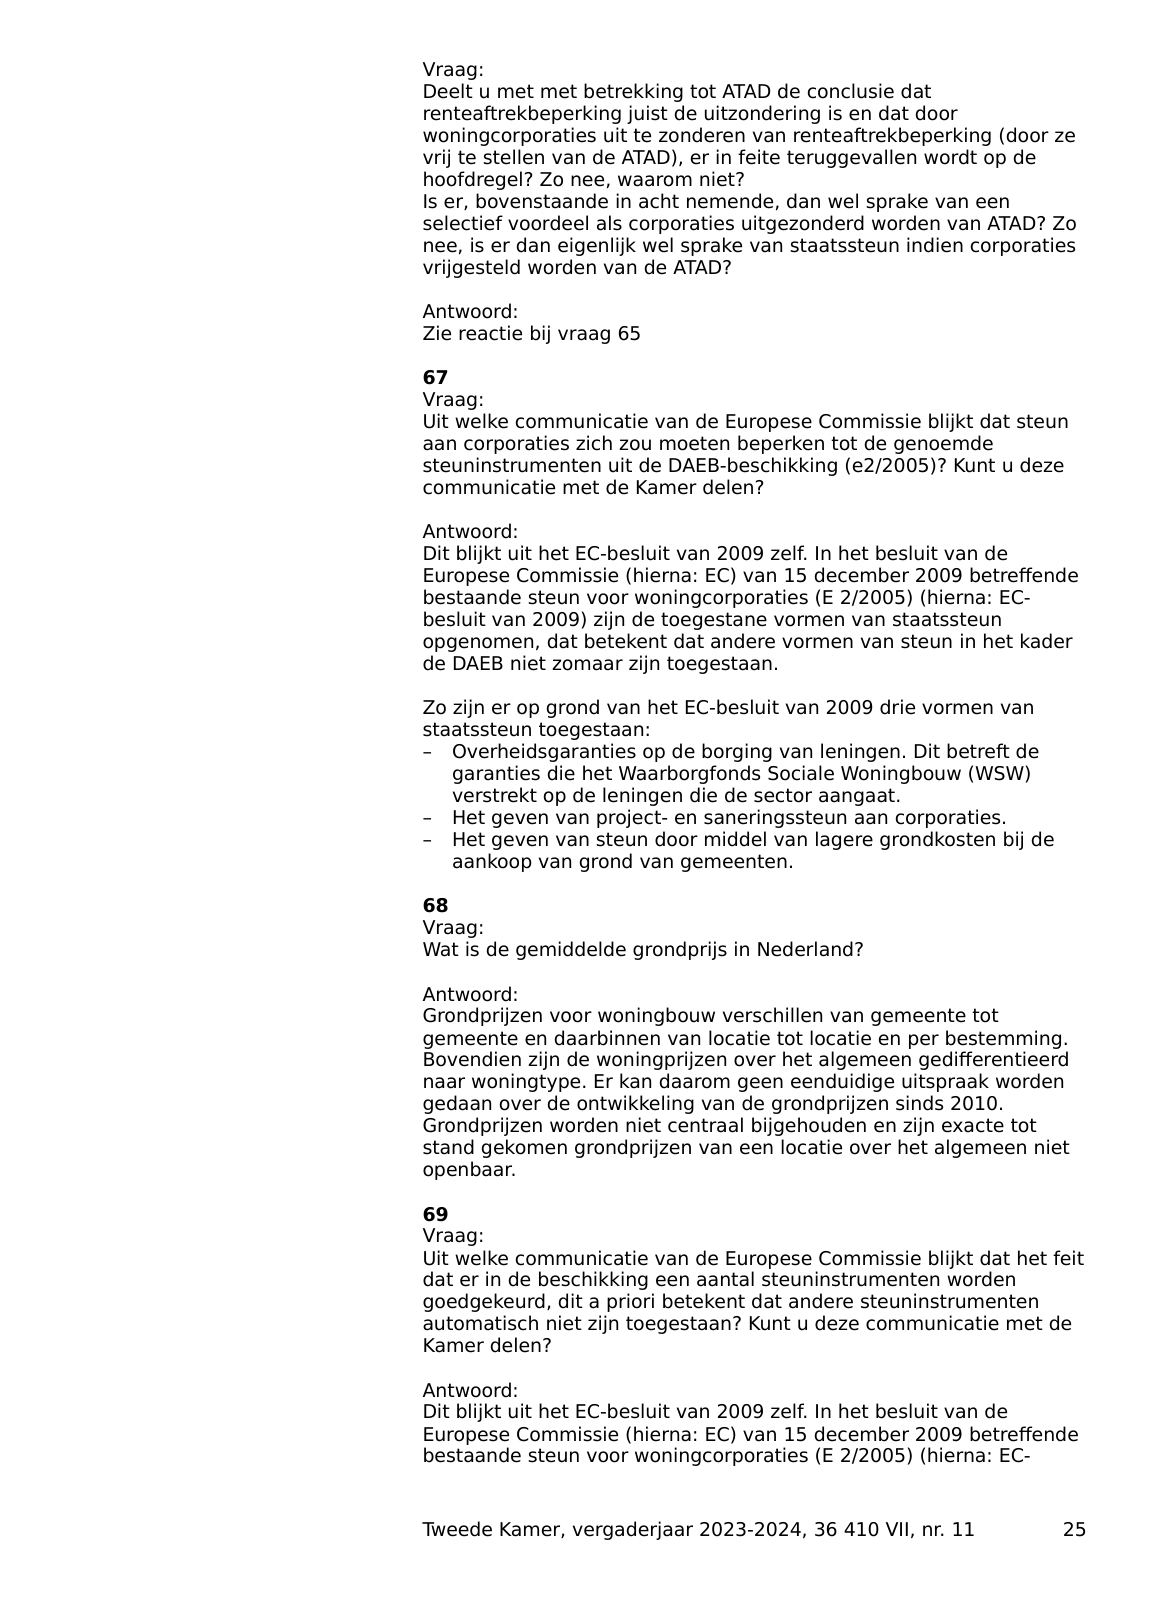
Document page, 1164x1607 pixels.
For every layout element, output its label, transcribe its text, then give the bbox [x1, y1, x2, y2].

text – Het geven van steun door middel van lagere grondkosten bij de aankoop van grond van gemeenten. [422, 829, 1087, 873]
text Dit blijkt uit het EC-besluit van 2009 zelf. In het besluit van de Europese Commissie (hierna: EC) van 15 december 2009 betreffende bestaande steun voor woningcorporaties (E 2/2005) (hierna: EC-besluit van 2009) zijn de toegestane vormen van staatssteun opgenomen, dat betekent dat andere vormen van steun in het kader de DAEB niet zomaar zijn toegestaan. [422, 543, 1087, 675]
text Dit blijkt uit het EC-besluit van 2009 zelf. In het besluit van de Europese Commissie (hierna: EC) van 15 december 2009 betreffende bestaande steun voor woningcorporaties (E 2/2005) (hierna: EC- [422, 1401, 1087, 1467]
text Antwoord: [422, 521, 1087, 543]
text Zo zijn er op grond van het EC-besluit van 2009 drie vormen van staatssteun toegestaan: [422, 697, 1087, 741]
text Wat is de gemiddelde grondprijs in Nederland? [422, 939, 1087, 961]
text Uit welke communicatie van de Europese Commissie blijkt dat het feit dat er in de beschikking een aantal steuninstrumenten worden goedgekeurd, dit a priori betekent dat andere steuninstrumenten automatisch niet zijn toegestaan? Kunt u deze communicatie met de Kamer delen? [422, 1247, 1087, 1357]
text – Het geven van project- en saneringssteun aan corporaties. [422, 807, 1087, 829]
text Deelt u met met betrekking tot ATAD de conclusie dat renteaftrekbeperking juist de uitzondering is en dat door woningcorporaties uit te zonderen van renteaftrekbeperking (door ze vrij te stellen van de ATAD), er in feite teruggevallen wordt op de hoofdregel? Zo nee, waarom niet? [422, 81, 1087, 191]
text Antwoord: [422, 301, 1087, 323]
text Vraag: [422, 917, 1087, 939]
text Grondprijzen voor woningbouw verschillen van gemeente tot gemeente en daarbinnen van locatie tot locatie en per bestemming. Bovendien zijn de woningprijzen over het algemeen gedifferentieerd naar woningtype. Er kan daarom geen eenduidige uitspraak worden gedaan over de ontwikkeling van de grondprijzen sinds 2010. Grondprijzen worden niet centraal bijgehouden en zijn exacte tot stand gekomen grondprijzen van een locatie over het algemeen niet openbaar. [422, 1005, 1087, 1181]
text – Overheidsgaranties op de borging van leningen. Dit betreft de garanties die het Waarborgfonds Sociale Woningbouw (WSW) verstrekt op de leningen die de sector aangaat. [422, 741, 1087, 807]
text Antwoord: [422, 983, 1087, 1005]
text 67 [422, 367, 1087, 389]
text Uit welke communicatie van de Europese Commissie blijkt dat steun aan corporaties zich zou moeten beperken tot de genoemde steuninstrumenten uit de DAEB-beschikking (e2/2005)? Kunt u deze communicatie met de Kamer delen? [422, 411, 1087, 499]
text Antwoord: [422, 1379, 1087, 1401]
text 68 [422, 895, 1087, 917]
text Is er, bovenstaande in acht nemende, dan wel sprake van een selectief voordeel als corporaties uitgezonderd worden van ATAD? Zo nee, is er dan eigenlijk wel sprake van staatssteun indien corporaties vrijgesteld worden van de ATAD? [422, 191, 1087, 279]
text Vraag: [422, 389, 1087, 411]
text Zie reactie bij vraag 65 [422, 323, 1087, 345]
text Vraag: [422, 1225, 1087, 1247]
text Vraag: [422, 59, 1087, 81]
text 69 [422, 1203, 1087, 1225]
